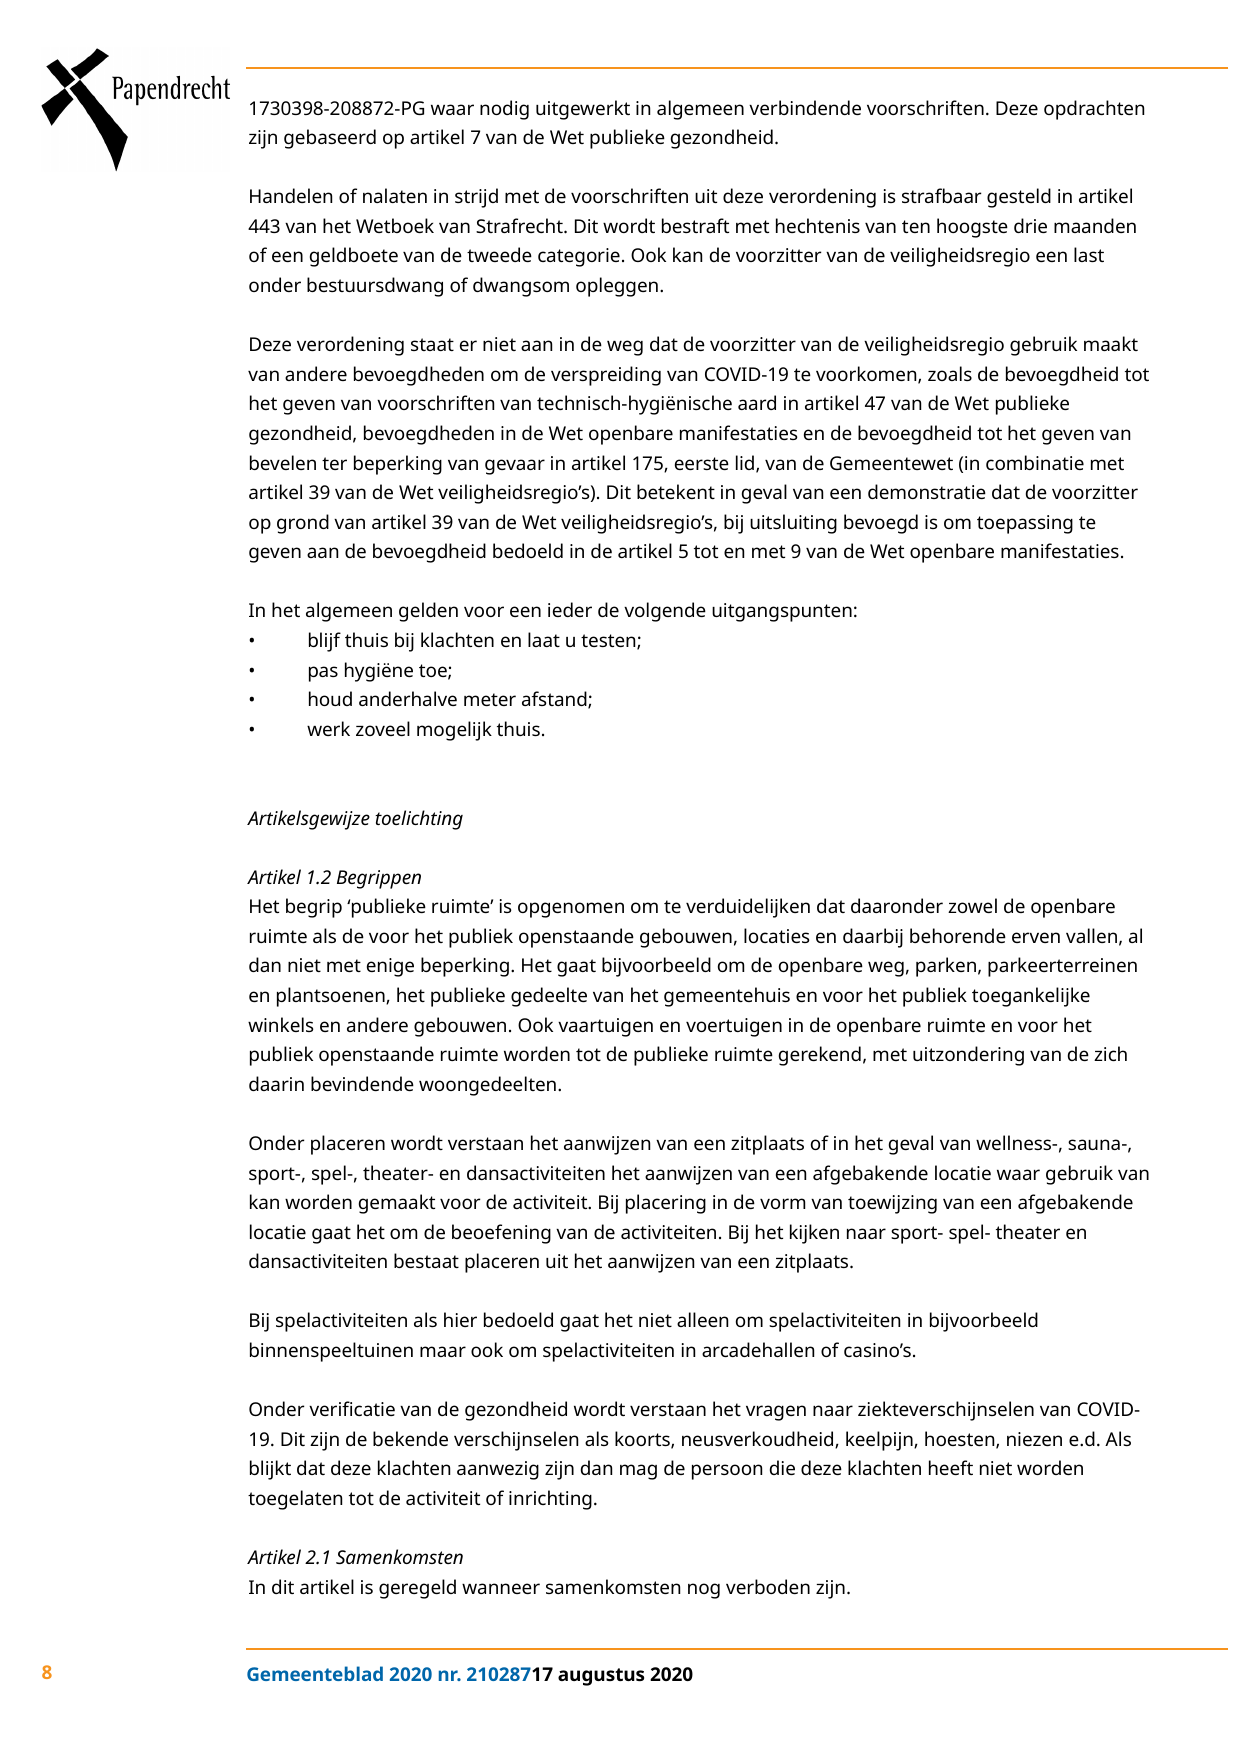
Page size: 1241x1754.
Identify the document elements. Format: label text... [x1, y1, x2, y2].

text 1730398-208872-PG waar nodig uitgewerkt in algemeen verbindende voorschriften. Deze opdrachten zijn gebaseerd op artikel 7 van de Wet publieke gezondheid. [248, 95, 1152, 150]
text Deze verordening staat er niet aan in de weg dat de voorzitter van de veiligheidsregio gebruik maakt van andere bevoegdheden om de verspreiding van COVID-19 te voorkomen, zoals de bevoegdheid tot het geven van voorschriften van technisch-hygiënische aard in artikel 47 van de Wet publieke gezondheid, bevoegdheden in de Wet openbare manifestaties en de bevoegdheid tot het geven van bevelen ter beperking van gevaar in artikel 175, eerste lid, van de Gemeentewet (in combinatie met artikel 39 van de Wet veiligheidsregio’s). Dit betekent in geval van een demonstratie dat de voorzitter op grond van artikel 39 van de Wet veiligheidsregio’s, bij uitsluiting bevoegd is om toepassing te geven aan de bevoegdheid bedoeld in de artikel 5 tot en met 9 van de Wet openbare manifestaties. [248, 331, 1152, 564]
text Onder verificatie van de gezondheid wordt verstaan het vragen naar ziekteverschijnselen van COVID-19. Dit zijn de bekende verschijnselen als koorts, neusverkoudheid, keelpijn, hoesten, niezen e.d. Als blijkt dat deze klachten aanwezig zijn dan mag de persoon die deze klachten heeft niet worden toegelaten tot de activiteit of inrichting. [248, 1396, 1152, 1511]
text Handelen of nalaten in strijd met de voorschriften uit deze verordening is strafbaar gesteld in artikel 443 van het Wetboek van Strafrecht. Dit wordt bestraft met hechtenis van ten hoogste drie maanden of een geldboete van de tweede categorie. Ook kan de voorzitter van de veiligheidsregio een last onder bestuursdwang of dwangsom opleggen. [248, 183, 1152, 298]
picture [41, 47, 231, 172]
list pas hygiëne toe; [248, 657, 1152, 683]
text Artikelsgewijze toelichting [248, 805, 1152, 831]
list houd anderhalve meter afstand; [248, 686, 1152, 712]
list werk zoveel mogelijk thuis. [248, 716, 1152, 742]
text Het begrip ‘publieke ruimte’ is opgenomen om te verduidelijken dat daaronder zowel de openbare ruimte als de voor het publiek openstaande gebouwen, locaties en daarbij behorende erven vallen, al dan niet met enige beperking. Het gaat bijvoorbeeld om de openbare weg, parken, parkeerterreinen en plantsoenen, het publieke gedeelte van het gemeentehuis en voor het publiek toegankelijke winkels en andere gebouwen. Ook vaartuigen en voertuigen in de openbare ruimte en voor het publiek openstaande ruimte worden tot de publieke ruimte gerekend, met uitzondering van de zich daarin bevindende woongedeelten. [248, 893, 1152, 1097]
text In dit artikel is geregeld wanneer samenkomsten nog verboden zijn. [248, 1574, 1152, 1600]
text In het algemeen gelden voor een ieder de volgende uitgangspunten: [248, 598, 1152, 623]
text Onder placeren wordt verstaan het aanwijzen van een zitplaats of in het geval van wellness-, sauna-, sport-, spel-, theater- en dansactiviteiten het aanwijzen van een afgebakende locatie waar gebruik van kan worden gemaakt voor de activiteit. Bij placering in de vorm van toewijzing van een afgebakende locatie gaat het om de beoefening van de activiteiten. Bij het kijken naar sport- spel- theater en dansactiviteiten bestaat placeren uit het aanwijzen van een zitplaats. [248, 1130, 1152, 1274]
text Artikel 1.2 Begrippen [248, 864, 1152, 890]
list blijf thuis bij klachten en laat u testen; [248, 627, 1152, 653]
text Bij spelactiviteiten als hier bedoeld gaat het niet alleen om spelactiviteiten in bijvoorbeeld binnenspeeltuinen maar ook om spelactiviteiten in arcadehallen of casino’s. [248, 1308, 1152, 1363]
text Artikel 2.1 Samenkomsten [248, 1544, 1152, 1570]
